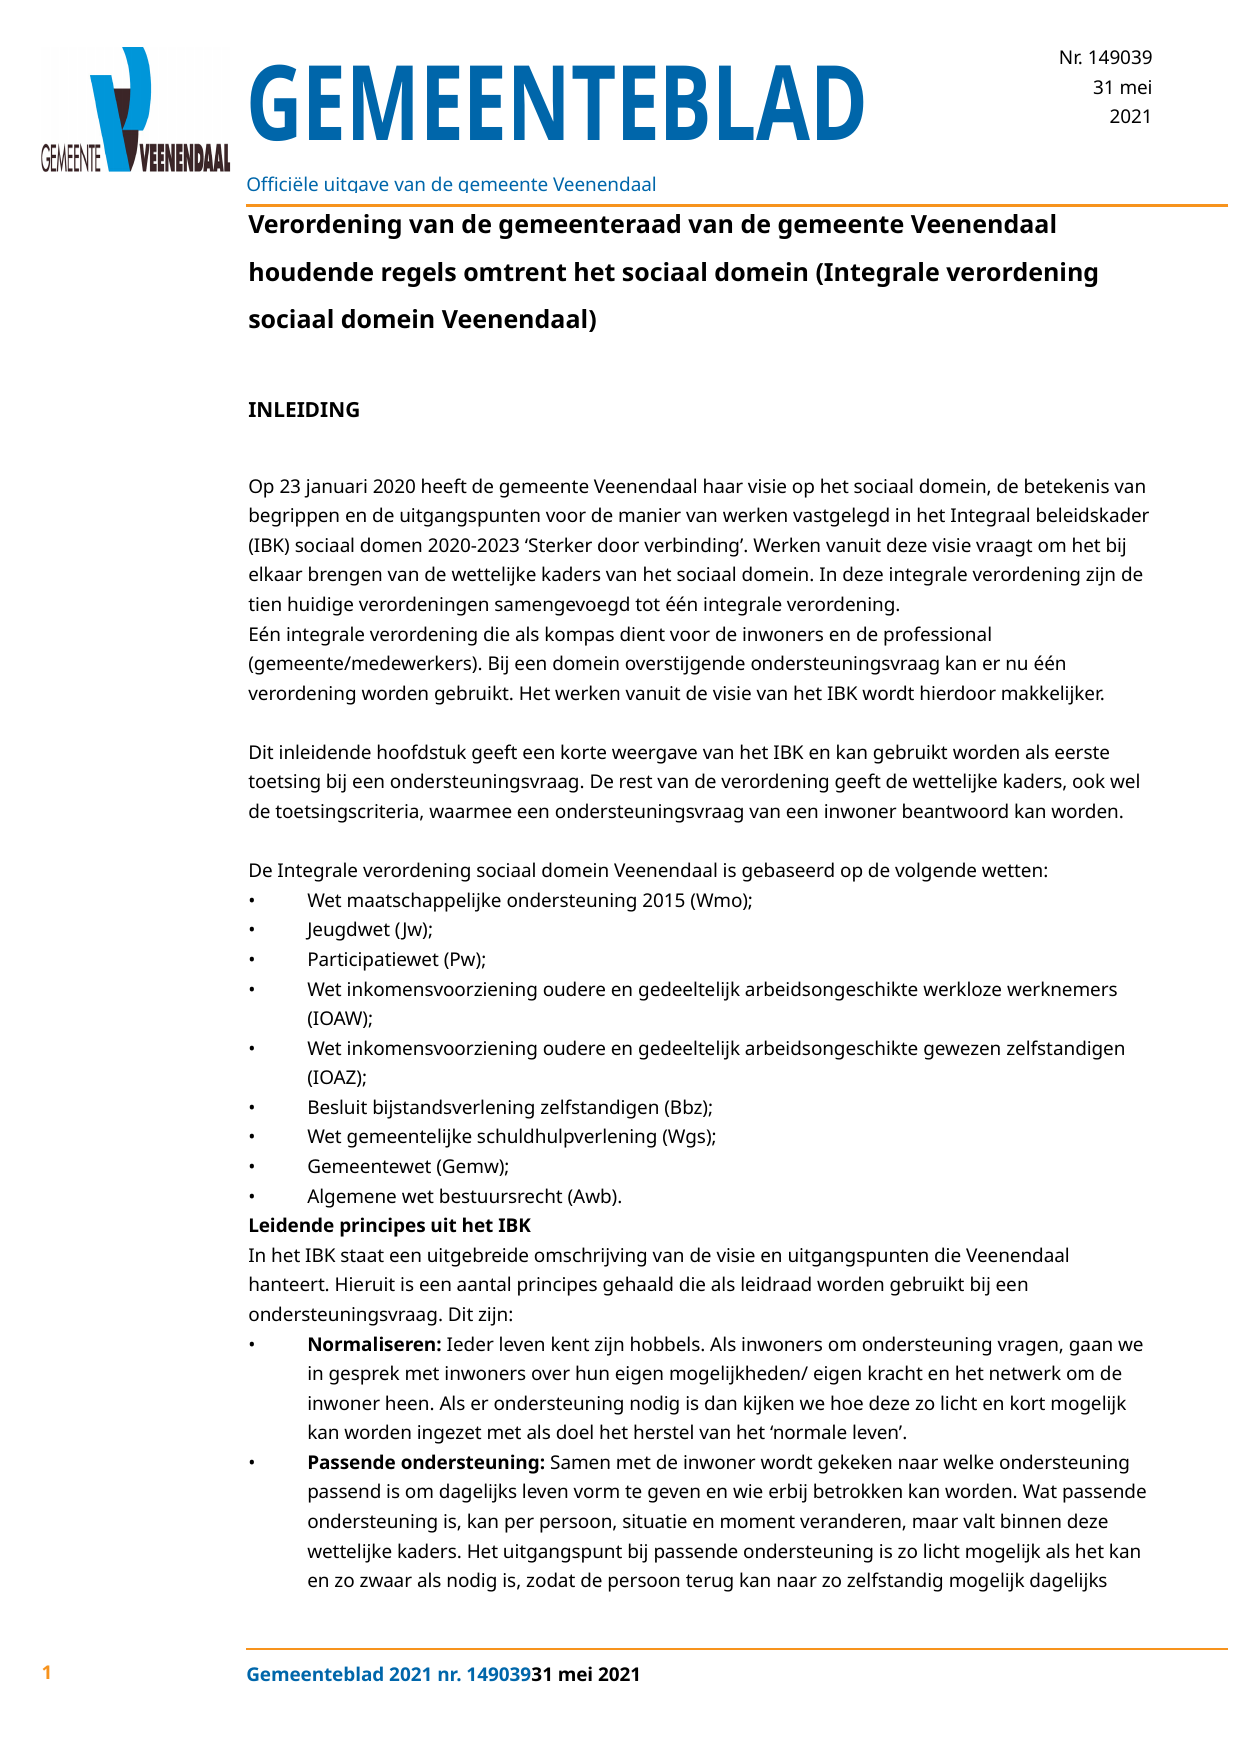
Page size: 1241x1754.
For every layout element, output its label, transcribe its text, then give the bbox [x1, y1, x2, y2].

list Besluit bijstandsverlening zelfstandigen (Bbz); [248, 1094, 1152, 1120]
list Jeugdwet (Jw); [248, 917, 1152, 942]
text Verordening van de gemeenteraad van de gemeente Veenendaal houdende regels omtrent het sociaal domein (Integrale verordening sociaal domein Veenendaal) [248, 207, 1152, 336]
text INLEIDING [248, 395, 1152, 423]
list Passende ondersteuning: Samen met de inwoner wordt gekeken naar welke ondersteuning passend is om dagelijks leven vorm te geven en wie erbij betrokken kan worden. Wat passende ondersteuning is, kan per persoon, situatie en moment veranderen, maar valt binnen deze wettelijke kaders. Het uitgangspunt bij passende ondersteuning is zo licht mogelijk als het kan en zo zwaar als nodig is, zodat de persoon terug kan naar zo zelfstandig mogelijk dagelijks [248, 1449, 1152, 1593]
list Participatiewet (Pw); [248, 946, 1152, 972]
text Leidende principes uit het IBK [248, 1212, 1152, 1238]
text Op 23 januari 2020 heeft de gemeente Veenendaal haar visie op het sociaal domein, de betekenis van begrippen en de uitgangspunten voor de manier van werken vastgelegd in het Integraal beleidskader (IBK) sociaal domen 2020-2023 ‘Sterker door verbinding’. Werken vanuit deze visie vraagt om het bij elkaar brengen van de wettelijke kaders van het sociaal domein. In deze integrale verordening zijn de tien huidige verordeningen samengevoegd tot één integrale verordening. [248, 473, 1152, 617]
text De Integrale verordening sociaal domein Veenendaal is gebaseerd op de volgende wetten: [248, 857, 1152, 883]
text Dit inleidende hoofdstuk geeft een korte weergave van het IBK en kan gebruikt worden als eerste toetsing bij een ondersteuningsvraag. De rest van de verordening geeft de wettelijke kaders, ook wel de toetsingscriteria, waarmee een ondersteuningsvraag van een inwoner beantwoord kan worden. [248, 739, 1152, 824]
text In het IBK staat een uitgebreide omschrijving van de visie en uitgangspunten die Veenendaal hanteert. Hieruit is een aantal principes gehaald die als leidraad worden gebruikt bij een ondersteuningsvraag. Dit zijn: [248, 1242, 1152, 1327]
list Normaliseren: Ieder leven kent zijn hobbels. Als inwoners om ondersteuning vragen, gaan we in gesprek met inwoners over hun eigen mogelijkheden/ eigen kracht en het netwerk om de inwoner heen. Als er ondersteuning nodig is dan kijken we hoe deze zo licht en kort mogelijk kan worden ingezet met als doel het herstel van het ‘normale leven’. [248, 1331, 1152, 1445]
list Gemeentewet (Gemw); [248, 1153, 1152, 1179]
list Wet gemeentelijke schuldhulpverlening (Wgs); [248, 1124, 1152, 1149]
list Wet maatschappelijke ondersteuning 2015 (Wmo); [248, 887, 1152, 913]
text Eén integrale verordening die als kompas dient voor de inwoners en de professional (gemeente/medewerkers). Bij een domein overstijgende ondersteuningsvraag kan er nu één verordening worden gebruikt. Het werken vanuit de visie van het IBK wordt hierdoor makkelijker. [248, 621, 1152, 706]
picture [41, 47, 130, 172]
picture [123, 47, 231, 172]
list Wet inkomensvoorziening oudere en gedeeltelijk arbeidsongeschikte werkloze werknemers (IOAW); [248, 976, 1152, 1031]
list Algemene wet bestuursrecht (Awb). [248, 1183, 1152, 1208]
list Wet inkomensvoorziening oudere en gedeeltelijk arbeidsongeschikte gewezen zelfstandigen (IOAZ); [248, 1035, 1152, 1090]
